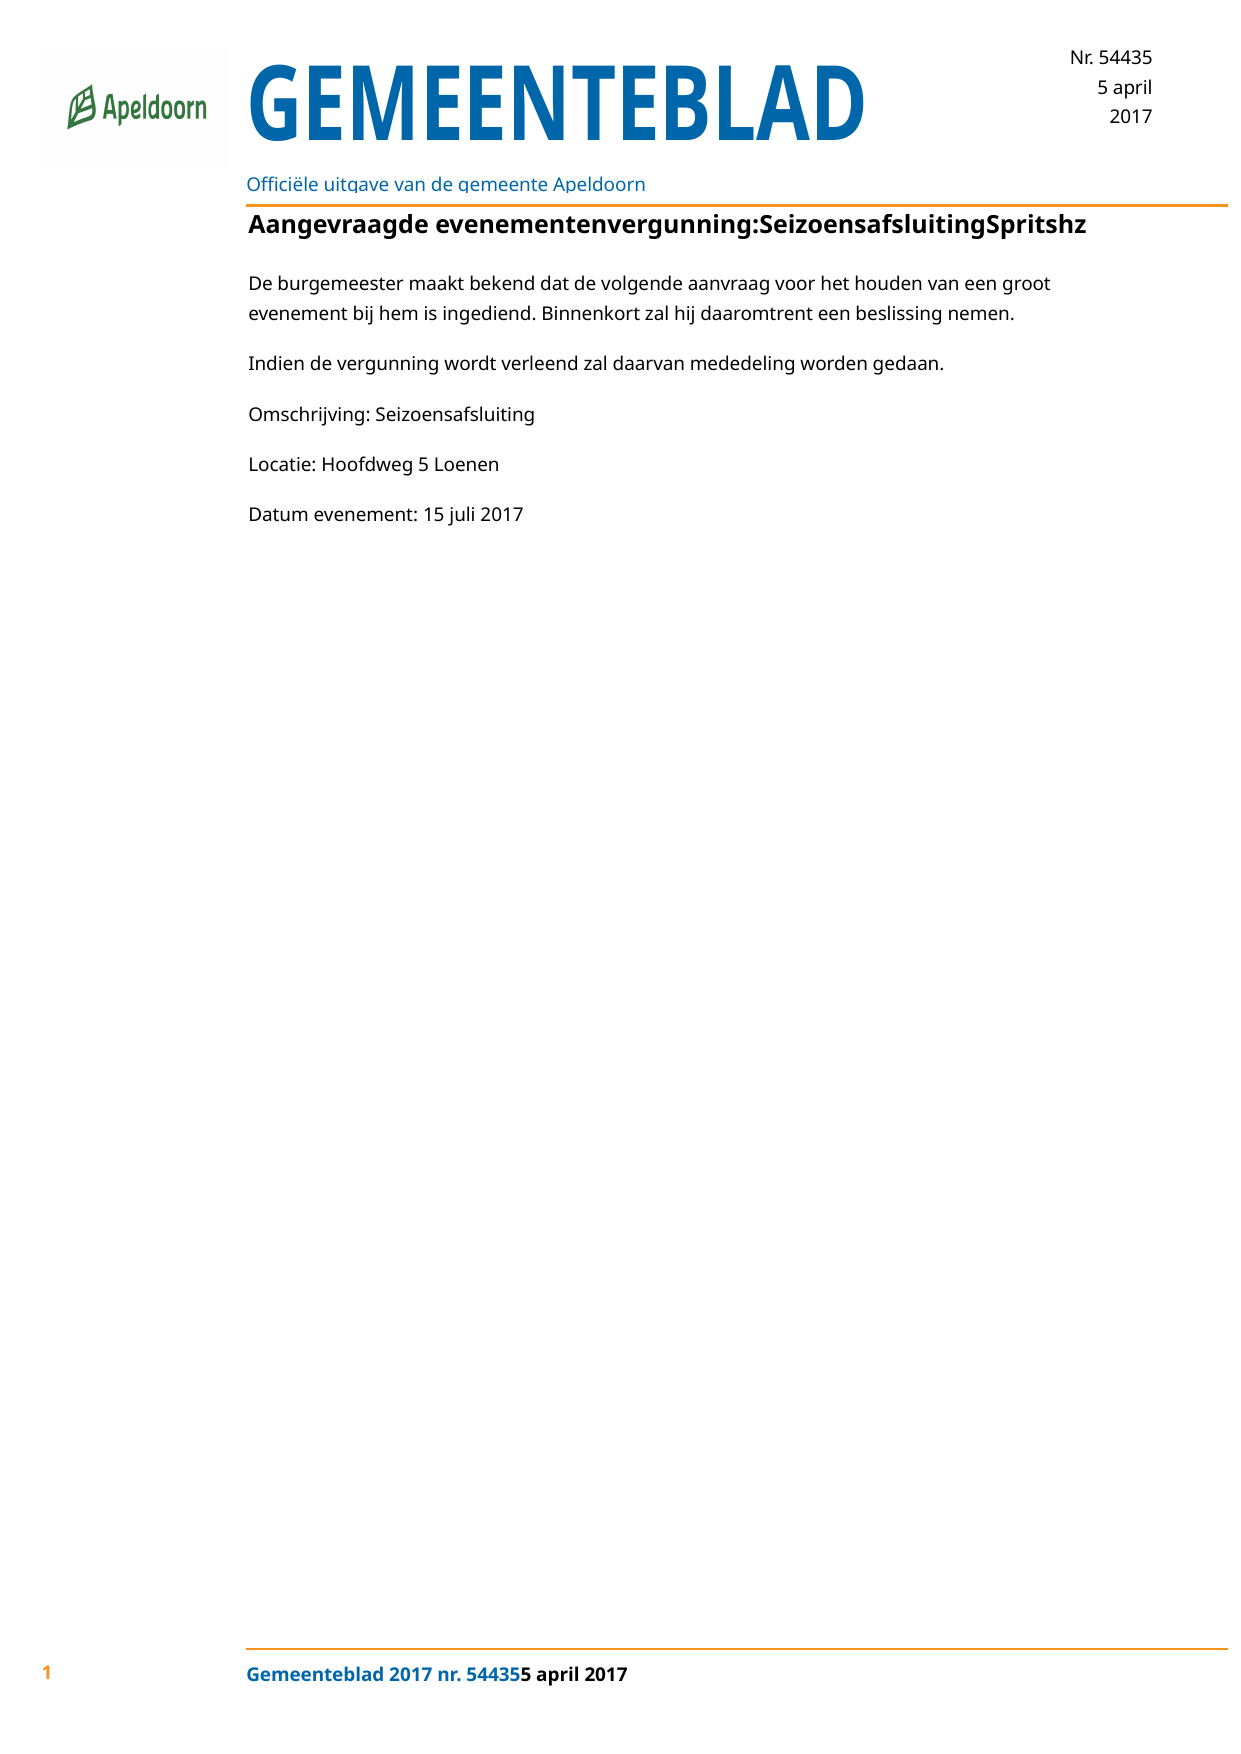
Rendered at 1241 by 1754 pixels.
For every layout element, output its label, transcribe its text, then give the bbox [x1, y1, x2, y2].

text Aangevraagde evenementenvergunning:SeizoensafsluitingSpritshz [248, 207, 1152, 241]
text Datum evenement: 15 juli 2017 [248, 502, 1152, 527]
text Indien de vergunning wordt verleend zal daarvan mededeling worden gedaan. [248, 350, 1152, 376]
text Omschrijving: Seizoensafsluiting [248, 401, 1152, 426]
text De burgemeester maakt bekend dat de volgende aanvraag voor het houden van een groot evenement bij hem is ingediend. Binnenkort zal hij daaromtrent een beslissing nemen. [248, 270, 1152, 326]
text Locatie: Hoofdweg 5 Loenen [248, 451, 1152, 477]
picture [41, 47, 231, 172]
